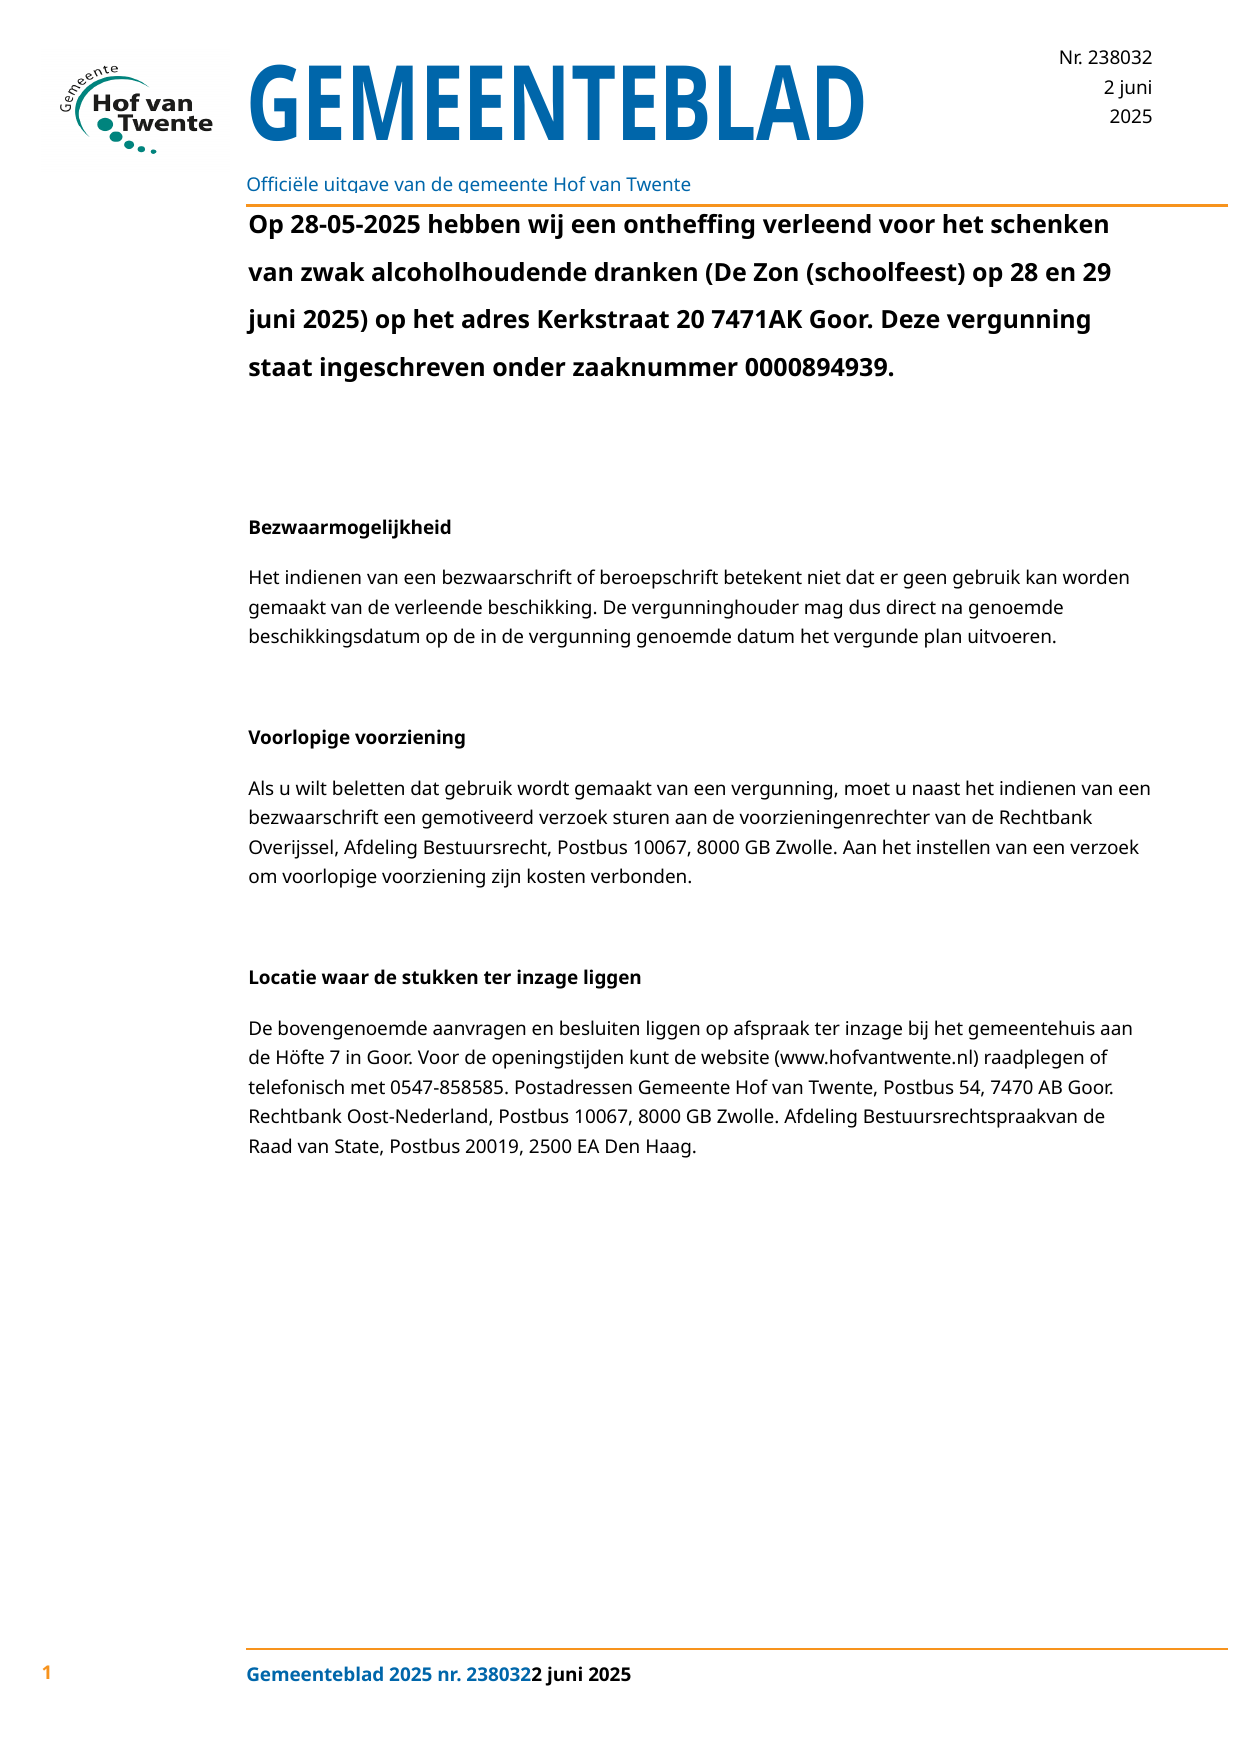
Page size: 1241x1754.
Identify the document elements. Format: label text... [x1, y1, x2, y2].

text Voorlopige voorziening [248, 724, 1152, 750]
text Als u wilt beletten dat gebruik wordt gemaakt van een vergunning, moet u naast het indienen van een bezwaarschrift een gemotiveerd verzoek sturen aan de voorzieningenrechter van de Rechtbank Overijssel, Afdeling Bestuursrecht, Postbus 10067, 8000 GB Zwolle. Aan het instellen van een verzoek om voorlopige voorziening zijn kosten verbonden. [248, 775, 1152, 889]
text Locatie waar de stukken ter inzage liggen [248, 964, 1152, 990]
text De bovengenoemde aanvragen en besluiten liggen op afspraak ter inzage bij het gemeentehuis aan de Höfte 7 in Goor. Voor de openingstijden kunt de website (www.hofvantwente.nl) raadplegen of telefonisch met 0547-858585. Postadressen Gemeente Hof van Twente, Postbus 54, 7470 AB Goor. Rechtbank Oost-Nederland, Postbus 10067, 8000 GB Zwolle. Afdeling Bestuursrechtspraakvan de Raad van State, Postbus 20019, 2500 EA Den Haag. [248, 1015, 1152, 1159]
picture [41, 47, 231, 172]
text Het indienen van een bezwaarschrift of beroepschrift betekent niet dat er geen gebruik kan worden gemaakt van de verleende beschikking. De vergunninghouder mag dus direct na genoemde beschikkingsdatum op de in de vergunning genoemde datum het vergunde plan uitvoeren. [248, 564, 1152, 649]
text Op 28-05-2025 hebben wij een ontheffing verleend voor het schenken van zwak alcoholhoudende dranken (De Zon (schoolfeest) op 28 en 29 juni 2025) op het adres Kerkstraat 20 7471AK Goor. Deze vergunning staat ingeschreven onder zaaknummer 0000894939. [248, 207, 1152, 384]
text Bezwaarmogelijkheid [248, 514, 1152, 540]
